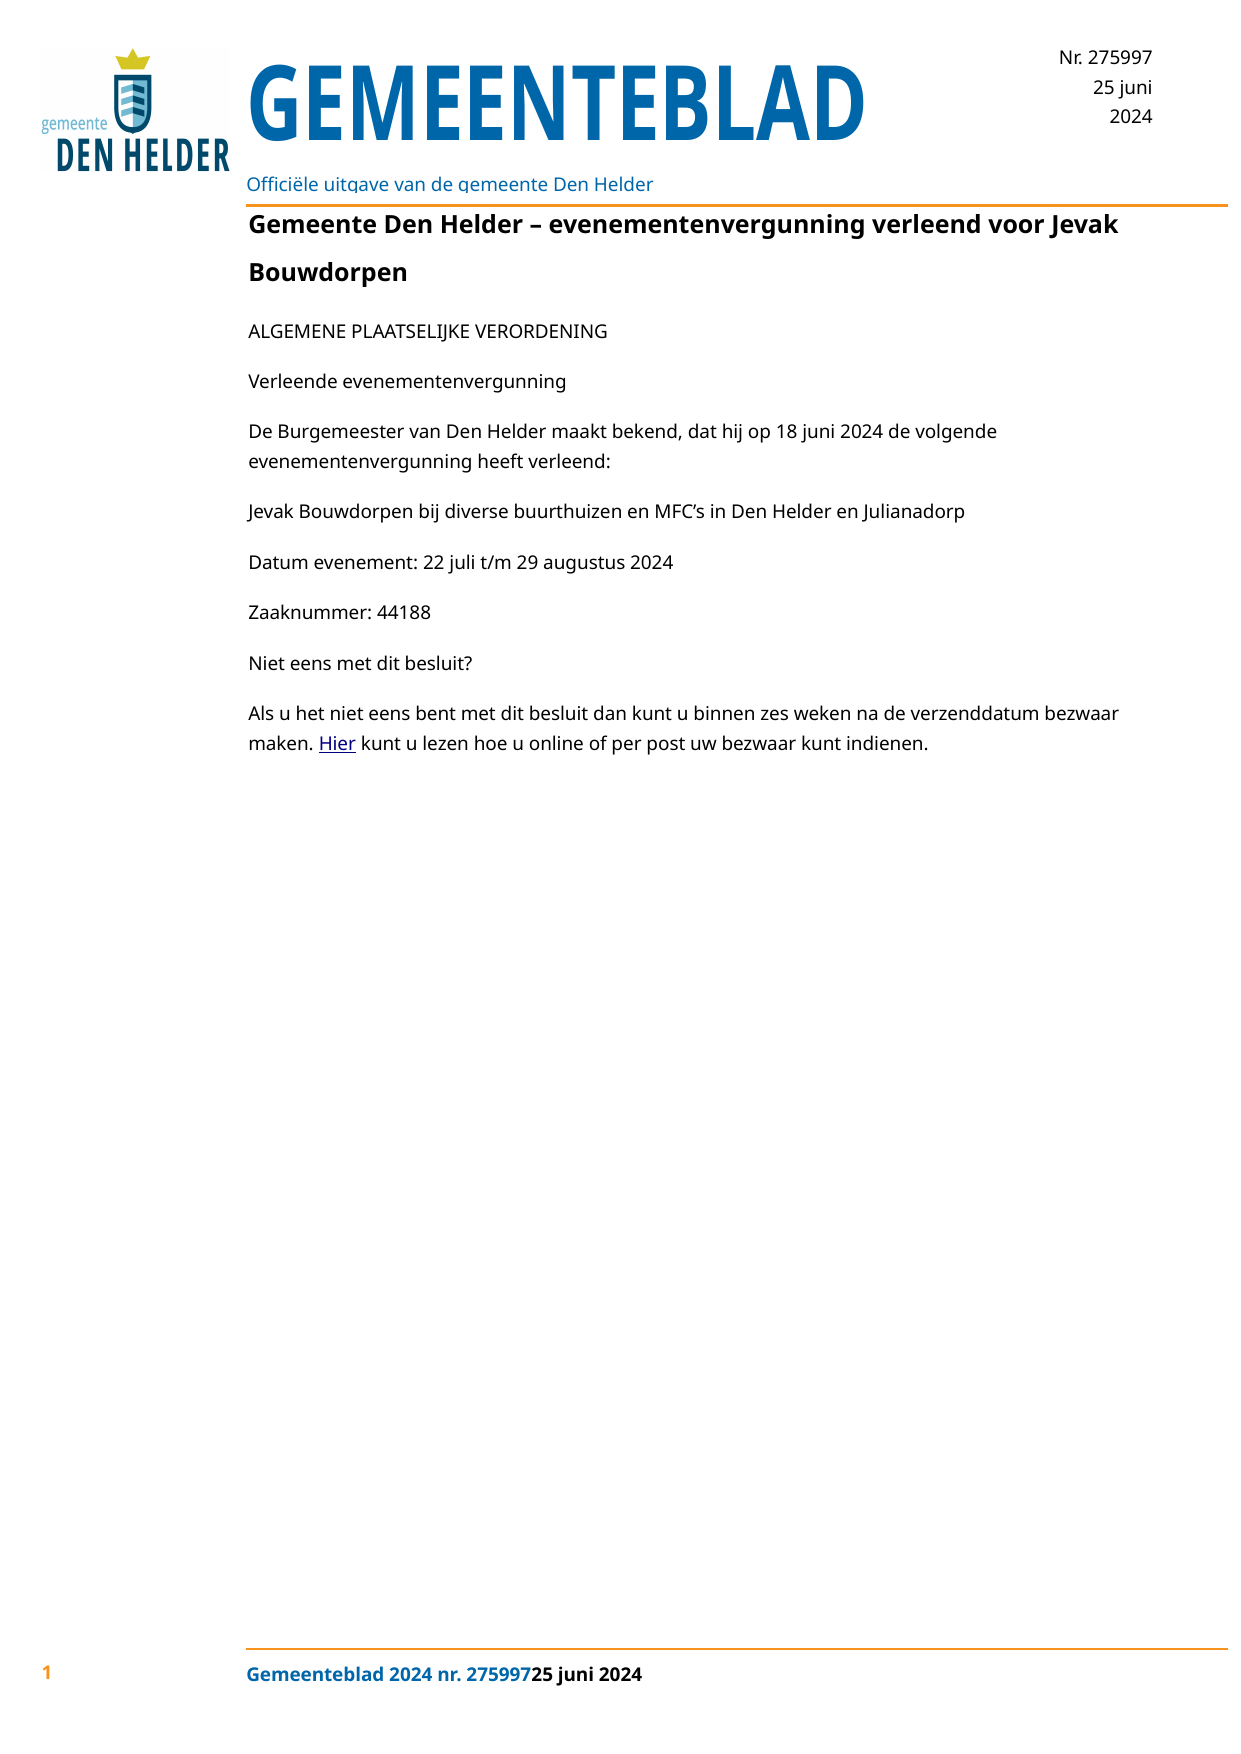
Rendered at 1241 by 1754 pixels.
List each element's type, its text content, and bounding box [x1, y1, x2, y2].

text Verleende evenementenvergunning [248, 368, 1152, 394]
text Datum evenement: 22 juli t/m 29 augustus 2024 [248, 549, 1152, 575]
picture [41, 47, 231, 172]
text Gemeente Den Helder – evenementenvergunning verleend voor Jevak Bouwdorpen [248, 207, 1152, 288]
text Als u het niet eens bent met dit besluit dan kunt u binnen zes weken na de verzenddatum bezwaar maken. Hier kunt u lezen hoe u online of per post uw bezwaar kunt indienen. [248, 700, 1152, 756]
text Zaaknummer: 44188 [248, 599, 1152, 625]
picture [100, 154, 106, 172]
picture [220, 160, 224, 172]
text Niet eens met dit besluit? [248, 650, 1152, 676]
picture [63, 144, 68, 165]
text De Burgemeester van Den Helder maakt bekend, dat hij op 18 juni 2024 de volgende evenementenvergunning heeft verleend: [248, 419, 1152, 474]
text ALGEMENE PLAATSELIJKE VERORDENING [248, 318, 1152, 344]
picture [182, 144, 187, 165]
text Jevak Bouwdorpen bij diverse buurthuizen en MFC’s in Den Helder en Julianadorp [248, 499, 1152, 524]
picture [130, 157, 135, 172]
